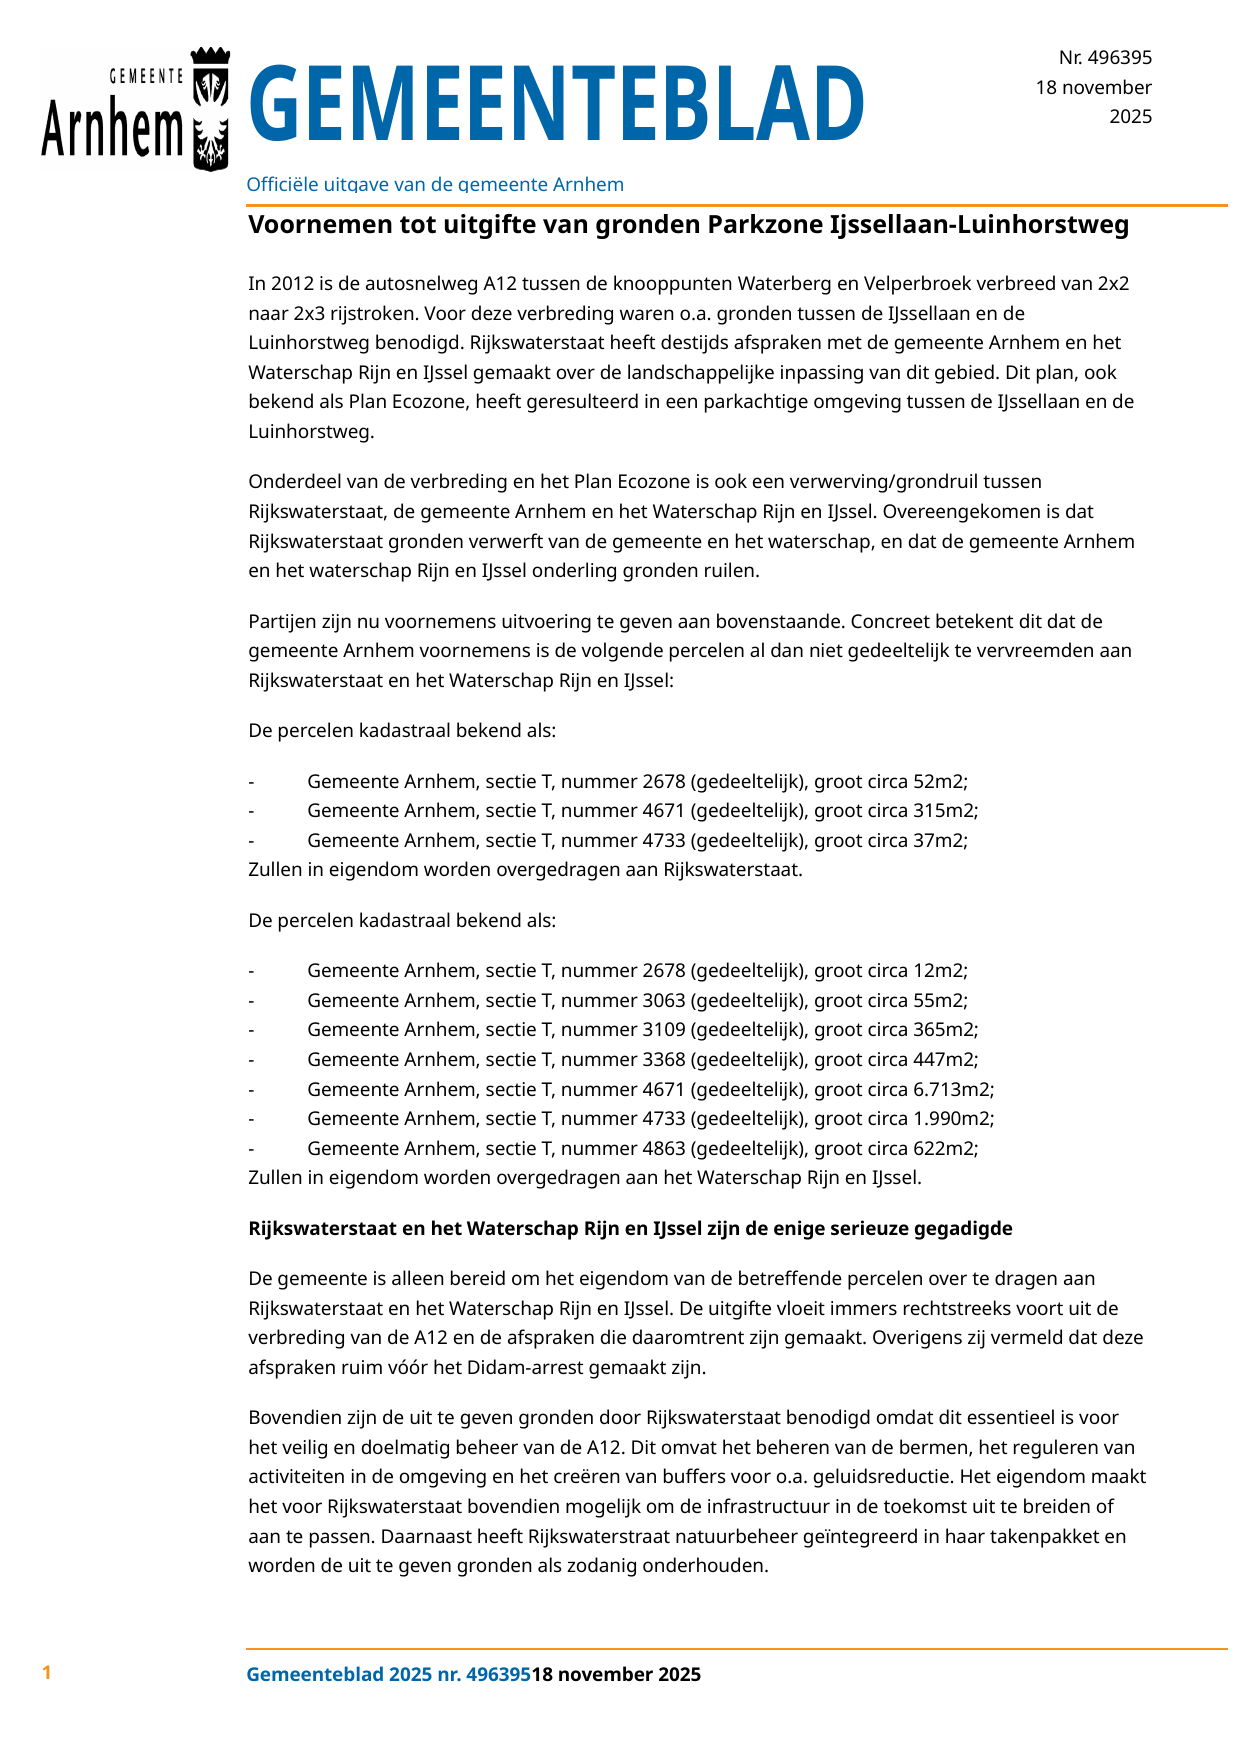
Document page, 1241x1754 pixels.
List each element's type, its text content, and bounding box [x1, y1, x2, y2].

text Rijkswaterstaat en het Waterschap Rijn en IJssel zijn de enige serieuze gegadigde [248, 1215, 1152, 1241]
text De gemeente is alleen bereid om het eigendom van de betreffende percelen over te dragen aan Rijkswaterstaat en het Waterschap Rijn en IJssel. De uitgifte vloeit immers rechtstreeks voort uit de verbreding van de A12 en de afspraken die daaromtrent zijn gemaakt. Overigens zij vermeld dat deze afspraken ruim vóór het Didam-arrest gemaakt zijn. [248, 1265, 1152, 1380]
list Gemeente Arnhem, sectie T, nummer 3063 (gedeeltelijk), groot circa 55m2; [248, 987, 1152, 1013]
text Partijen zijn nu voornemens uitvoering te geven aan bovenstaande. Concreet betekent dit dat de gemeente Arnhem voornemens is de volgende percelen al dan niet gedeeltelijk te vervreemden aan Rijkswaterstaat en het Waterschap Rijn en IJssel: [248, 608, 1152, 693]
list Gemeente Arnhem, sectie T, nummer 3109 (gedeeltelijk), groot circa 365m2; [248, 1017, 1152, 1042]
text Zullen in eigendom worden overgedragen aan het Waterschap Rijn en IJssel. [248, 1164, 1152, 1190]
picture [41, 47, 231, 172]
list Gemeente Arnhem, sectie T, nummer 4733 (gedeeltelijk), groot circa 37m2; [248, 827, 1152, 853]
text De percelen kadastraal bekend als: [248, 717, 1152, 743]
list Gemeente Arnhem, sectie T, nummer 4863 (gedeeltelijk), groot circa 622m2; [248, 1135, 1152, 1161]
list Gemeente Arnhem, sectie T, nummer 4671 (gedeeltelijk), groot circa 6.713m2; [248, 1076, 1152, 1101]
list Gemeente Arnhem, sectie T, nummer 4733 (gedeeltelijk), groot circa 1.990m2; [248, 1105, 1152, 1131]
text In 2012 is de autosnelweg A12 tussen de knooppunten Waterberg en Velperbroek verbreed van 2x2 naar 2x3 rijstroken. Voor deze verbreding waren o.a. gronden tussen de IJssellaan en de Luinhorstweg benodigd. Rijkswaterstaat heeft destijds afspraken met de gemeente Arnhem en het Waterschap Rijn en IJssel gemaakt over de landschappelijke inpassing van dit gebied. Dit plan, ook bekend als Plan Ecozone, heeft geresulteerd in een parkachtige omgeving tussen de IJssellaan en de Luinhorstweg. [248, 270, 1152, 444]
text Bovendien zijn de uit te geven gronden door Rijkswaterstaat benodigd omdat dit essentieel is voor het veilig en doelmatig beheer van de A12. Dit omvat het beheren van de bermen, het reguleren van activiteiten in de omgeving en het creëren van buffers voor o.a. geluidsreductie. Het eigendom maakt het voor Rijkswaterstaat bovendien mogelijk om de infrastructuur in de toekomst uit te breiden of aan te passen. Daarnaast heeft Rijkswaterstraat natuurbeheer geïntegreerd in haar takenpakket en worden de uit te geven gronden als zodanig onderhouden. [248, 1404, 1152, 1578]
text Voornemen tot uitgifte van gronden Parkzone Ijssellaan-Luinhorstweg [248, 207, 1152, 241]
list Gemeente Arnhem, sectie T, nummer 4671 (gedeeltelijk), groot circa 315m2; [248, 797, 1152, 823]
list Gemeente Arnhem, sectie T, nummer 2678 (gedeeltelijk), groot circa 52m2; [248, 768, 1152, 793]
text De percelen kadastraal bekend als: [248, 907, 1152, 933]
text Onderdeel van de verbreding en het Plan Ecozone is ook een verwerving/grondruil tussen Rijkswaterstaat, de gemeente Arnhem en het Waterschap Rijn en IJssel. Overeengekomen is dat Rijkswaterstaat gronden verwerft van de gemeente en het waterschap, en dat de gemeente Arnhem en het waterschap Rijn en IJssel onderling gronden ruilen. [248, 469, 1152, 583]
list Gemeente Arnhem, sectie T, nummer 2678 (gedeeltelijk), groot circa 12m2; [248, 957, 1152, 983]
text Zullen in eigendom worden overgedragen aan Rijkswaterstaat. [248, 857, 1152, 882]
list Gemeente Arnhem, sectie T, nummer 3368 (gedeeltelijk), groot circa 447m2; [248, 1046, 1152, 1072]
